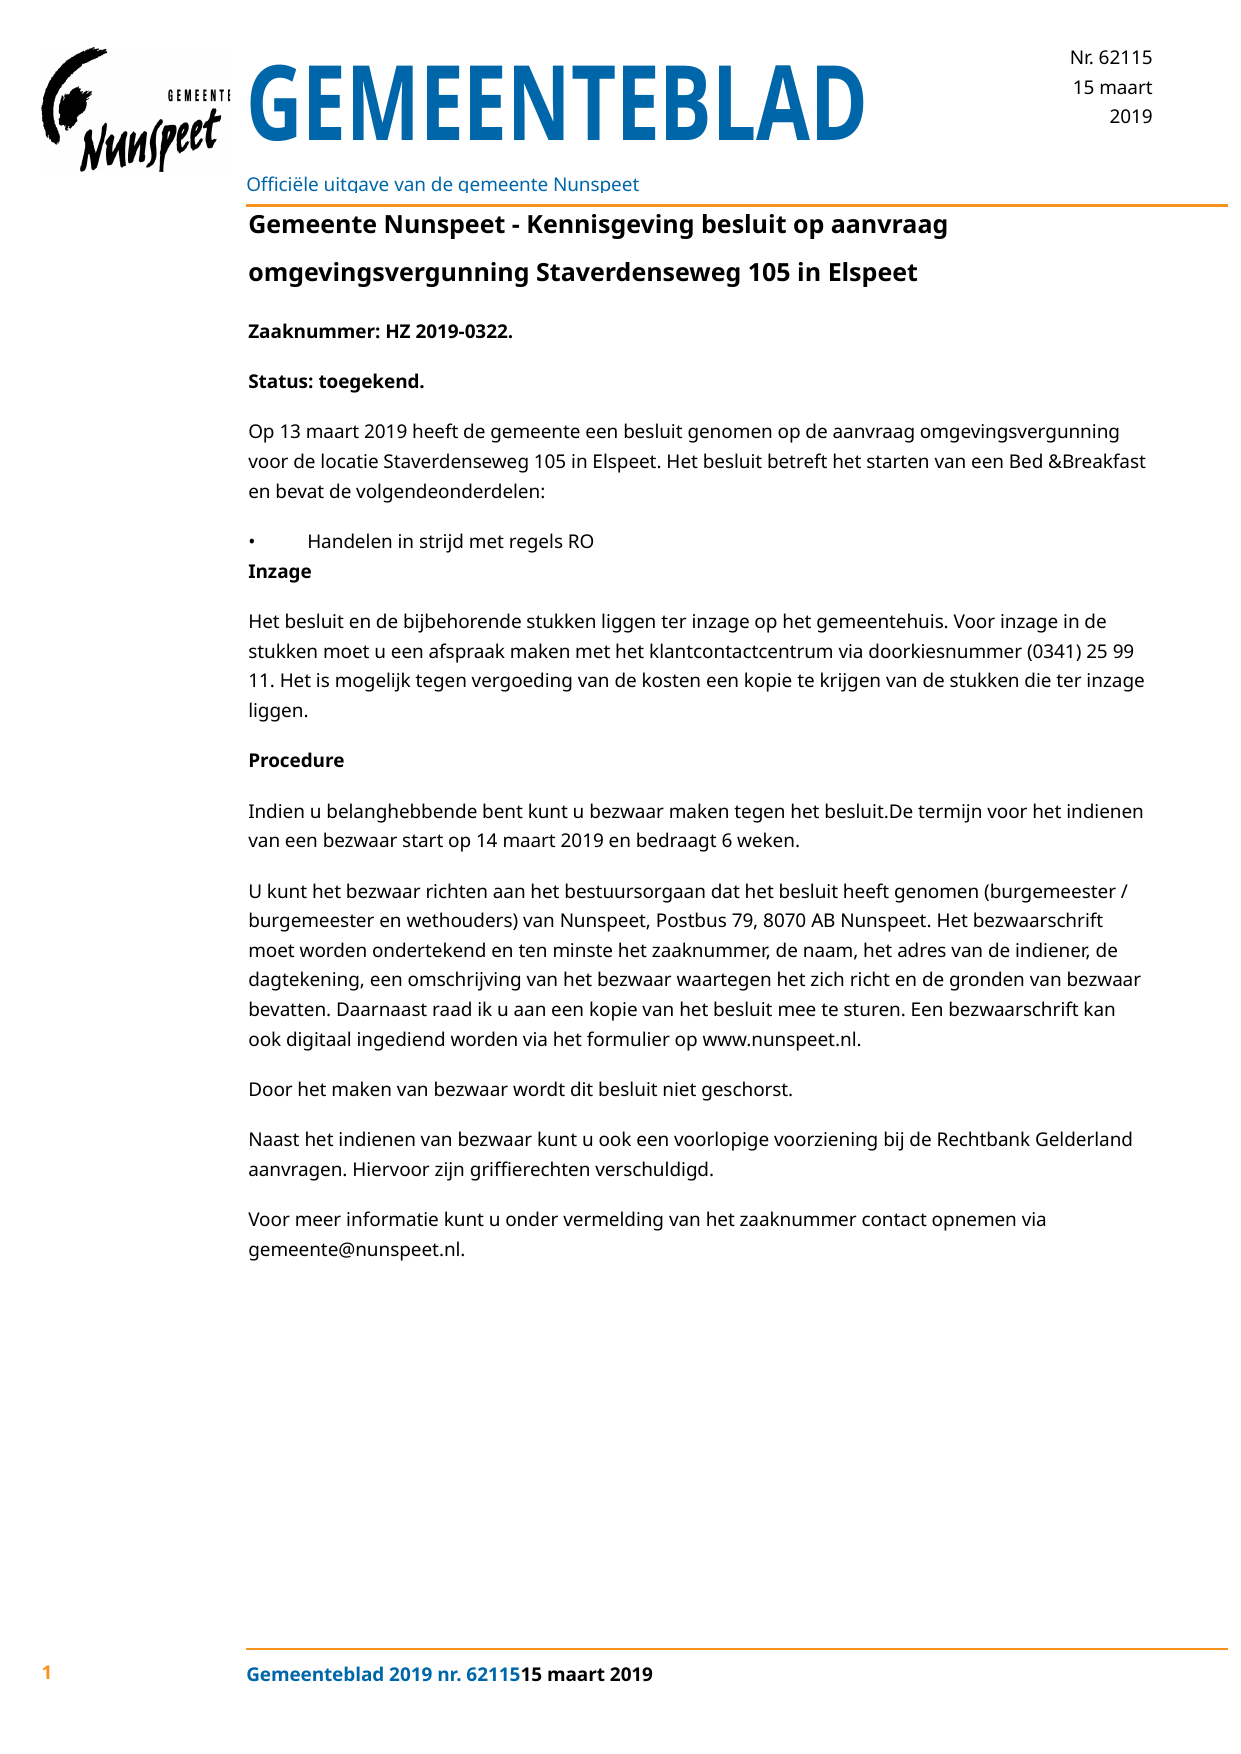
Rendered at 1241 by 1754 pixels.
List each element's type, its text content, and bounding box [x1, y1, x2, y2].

text Door het maken van bezwaar wordt dit besluit niet geschorst. [248, 1076, 1152, 1102]
text Op 13 maart 2019 heeft de gemeente een besluit genomen op de aanvraag omgevingsvergunning voor de locatie Staverdenseweg 105 in Elspeet. Het besluit betreft het starten van een Bed &Breakfast en bevat de volgendeonderdelen: [248, 419, 1152, 504]
text Status: toegekend. [248, 368, 1152, 394]
text Naast het indienen van bezwaar kunt u ook een voorlopige voorziening bij de Rechtbank Gelderland aanvragen. Hiervoor zijn griffierechten verschuldigd. [248, 1127, 1152, 1182]
text Gemeente Nunspeet - Kennisgeving besluit op aanvraag omgevingsvergunning Staverdenseweg 105 in Elspeet [248, 207, 1152, 288]
text Indien u belanghebbende bent kunt u bezwaar maken tegen het besluit.De termijn voor het indienen van een bezwaar start op 14 maart 2019 en bedraagt 6 weken. [248, 798, 1152, 853]
text Voor meer informatie kunt u onder vermelding van het zaaknummer contact opnemen via gemeente@nunspeet.nl. [248, 1207, 1152, 1262]
text U kunt het bezwaar richten aan het bestuursorgaan dat het besluit heeft genomen (burgemeester / burgemeester en wethouders) van Nunspeet, Postbus 79, 8070 AB Nunspeet. Het bezwaarschrift moet worden ondertekend en ten minste het zaaknummer, de naam, het adres van de indiener, de dagtekening, een omschrijving van het bezwaar waartegen het zich richt en de gronden van bezwaar bevatten. Daarnaast raad ik u aan een kopie van het besluit mee te sturen. Een bezwaarschrift kan ook digitaal ingediend worden via het formulier op www.nunspeet.nl. [248, 878, 1152, 1052]
text Het besluit en de bijbehorende stukken liggen ter inzage op het gemeentehuis. Voor inzage in de stukken moet u een afspraak maken met het klantcontactcentrum via doorkiesnummer (0341) 25 99 11. Het is mogelijk tegen vergoeding van de kosten een kopie te krijgen van de stukken die ter inzage liggen. [248, 608, 1152, 723]
text Procedure [248, 747, 1152, 773]
text Inzage [248, 558, 1152, 584]
list Handelen in strijd met regels RO [248, 528, 1152, 554]
picture [41, 47, 231, 172]
text Zaaknummer: HZ 2019-0322. [248, 318, 1152, 344]
